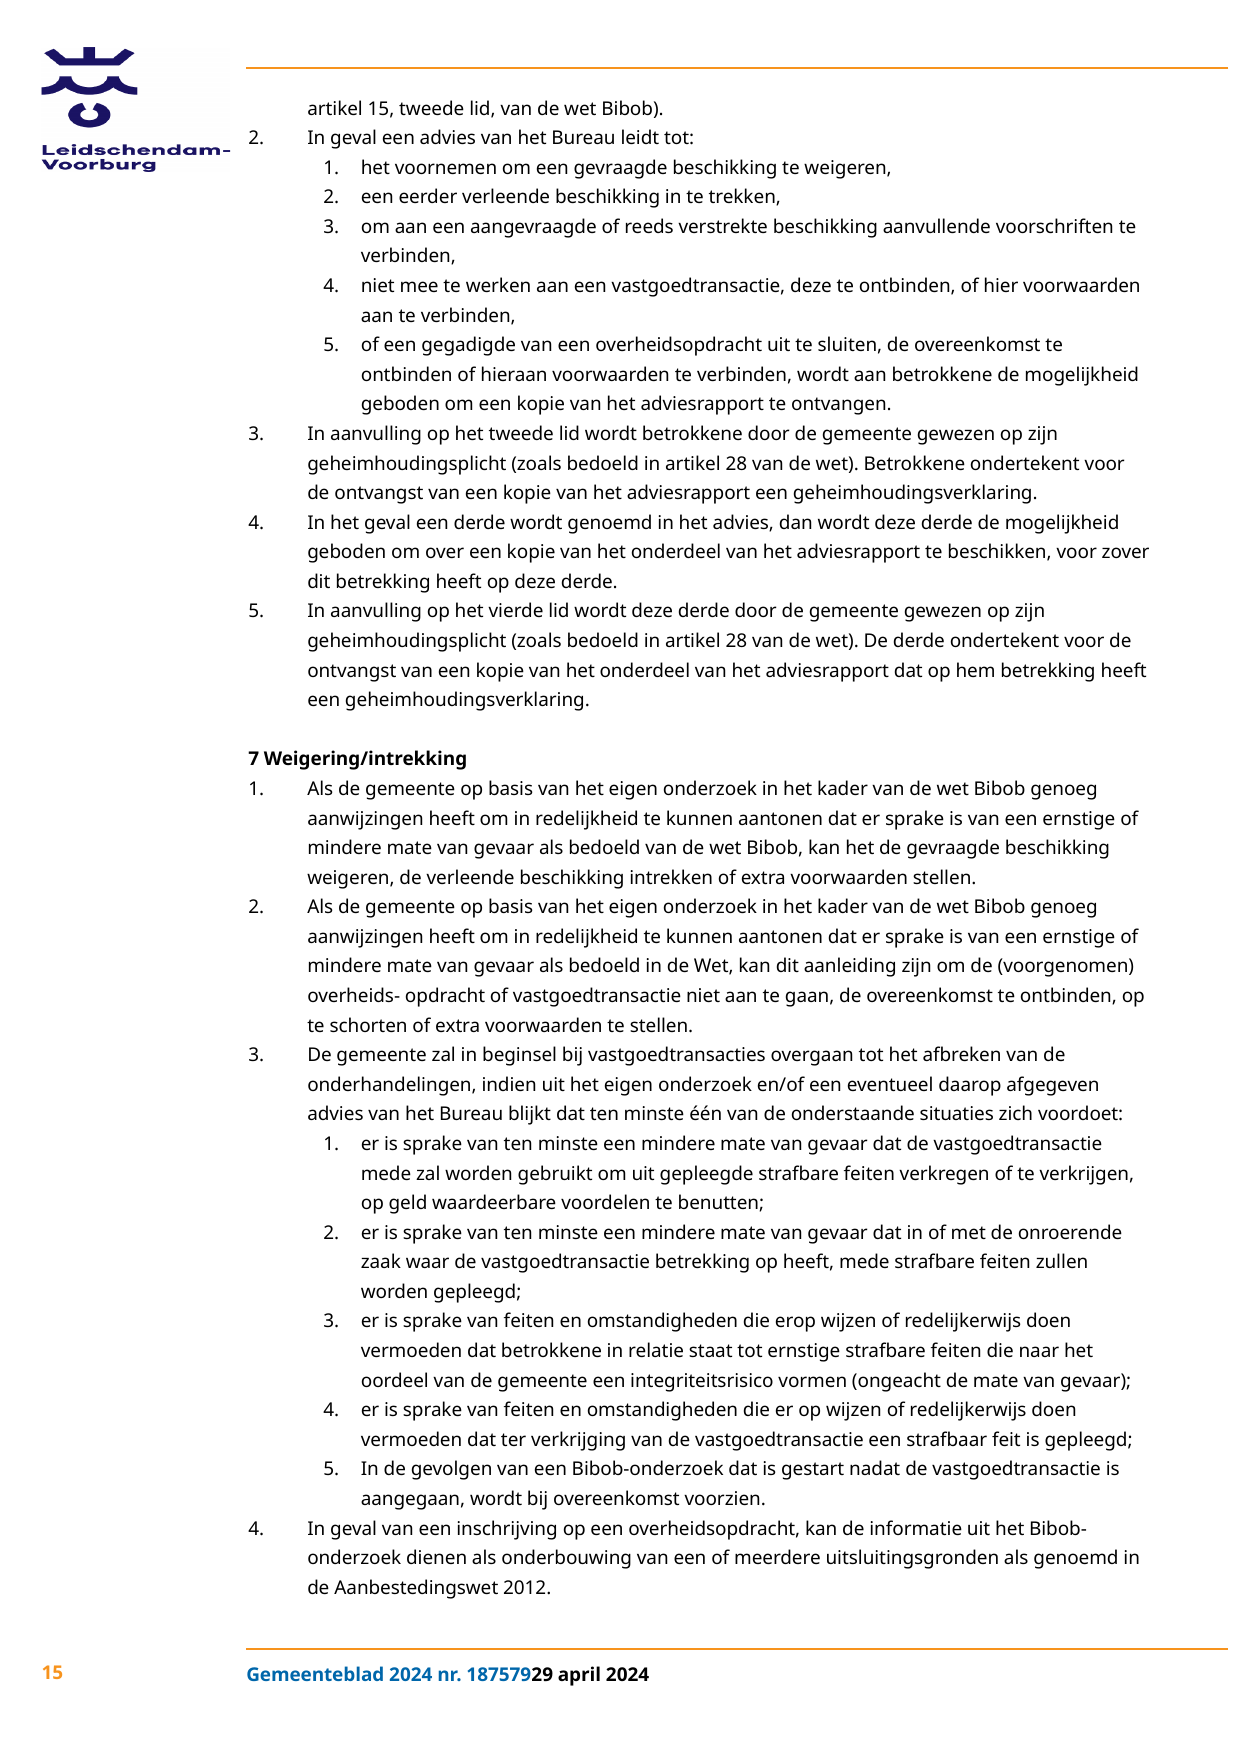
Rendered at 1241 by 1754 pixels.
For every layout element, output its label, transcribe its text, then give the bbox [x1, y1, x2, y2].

list er is sprake van ten minste een mindere mate van gevaar dat de vastgoedtransactie mede zal worden gebruikt om uit gepleegde strafbare feiten verkregen of te verkrijgen, op geld waardeerbare voordelen te benutten; [323, 1130, 1152, 1215]
list In het geval een derde wordt genoemd in het advies, dan wordt deze derde de mogelijkheid geboden om over een kopie van het onderdeel van het adviesrapport te beschikken, voor zover dit betrekking heeft op deze derde. [248, 509, 1152, 594]
list er is sprake van feiten en omstandigheden die erop wijzen of redelijkerwijs doen vermoeden dat betrokkene in relatie staat tot ernstige strafbare feiten die naar het oordeel van de gemeente een integriteitsrisico vormen (ongeacht de mate van gevaar); [323, 1308, 1152, 1393]
list er is sprake van ten minste een mindere mate van gevaar dat in of met de onroerende zaak waar de vastgoedtransactie betrekking op heeft, mede strafbare feiten zullen worden gepleegd; [323, 1219, 1152, 1304]
list In aanvulling op het tweede lid wordt betrokkene door de gemeente gewezen op zijn geheimhoudingsplicht (zoals bedoeld in artikel 28 van de wet). Betrokkene ondertekent voor de ontvangst van een kopie van het adviesrapport een geheimhoudingsverklaring. [248, 420, 1152, 505]
list In geval van een inschrijving op een overheidsopdracht, kan de informatie uit het Bibob-onderzoek dienen als onderbouwing van een of meerdere uitsluitingsgronden als genoemd in de Aanbestedingswet 2012. [248, 1515, 1152, 1600]
list Als de gemeente op basis van het eigen onderzoek in het kader van de wet Bibob genoeg aanwijzingen heeft om in redelijkheid te kunnen aantonen dat er sprake is van een ernstige of mindere mate van gevaar als bedoeld in de Wet, kan dit aanleiding zijn om de (voorgenomen) overheids- opdracht of vastgoedtransactie niet aan te gaan, de overeenkomst te ontbinden, op te schorten of extra voorwaarden te stellen. [248, 893, 1152, 1038]
list De gemeente zal in beginsel bij vastgoedtransacties overgaan tot het afbreken van de onderhandelingen, indien uit het eigen onderzoek en/of een eventueel daarop afgegeven advies van het Bureau blijkt dat ten minste één van de onderstaande situaties zich voordoet: [248, 1041, 1152, 1126]
list of een gegadigde van een overheidsopdracht uit te sluiten, de overeenkomst te ontbinden of hieraan voorwaarden te verbinden, wordt aan betrokkene de mogelijkheid geboden om een kopie van het adviesrapport te ontvangen. [323, 331, 1152, 416]
list In aanvulling op het vierde lid wordt deze derde door de gemeente gewezen op zijn geheimhoudingsplicht (zoals bedoeld in artikel 28 van de wet). De derde ondertekent voor de ontvangst van een kopie van het onderdeel van het adviesrapport dat op hem betrekking heeft een geheimhoudingsverklaring. [248, 598, 1152, 712]
list artikel 15, tweede lid, van de wet Bibob). [248, 95, 1152, 121]
list Als de gemeente op basis van het eigen onderzoek in het kader van de wet Bibob genoeg aanwijzingen heeft om in redelijkheid te kunnen aantonen dat er sprake is van een ernstige of mindere mate van gevaar als bedoeld van de wet Bibob, kan het de gevraagde beschikking weigeren, de verleende beschikking intrekken of extra voorwaarden stellen. [248, 775, 1152, 890]
list een eerder verleende beschikking in te trekken, [323, 183, 1152, 209]
list In geval een advies van het Bureau leidt tot: [248, 124, 1152, 150]
list In de gevolgen van een Bibob-onderzoek dat is gestart nadat de vastgoedtransactie is aangegaan, wordt bij overeenkomst voorzien. [323, 1456, 1152, 1511]
list er is sprake van feiten en omstandigheden die er op wijzen of redelijkerwijs doen vermoeden dat ter verkrijging van de vastgoedtransactie een strafbaar feit is gepleegd; [323, 1396, 1152, 1452]
list het voornemen om een gevraagde beschikking te weigeren, [323, 154, 1152, 180]
picture [41, 47, 231, 172]
list niet mee te werken aan een vastgoedtransactie, deze te ontbinden, of hier voorwaarden aan te verbinden, [323, 272, 1152, 328]
list om aan een aangevraagde of reeds verstrekte beschikking aanvullende voorschriften te verbinden, [323, 213, 1152, 268]
text 7 Weigering/intrekking [248, 746, 1152, 771]
